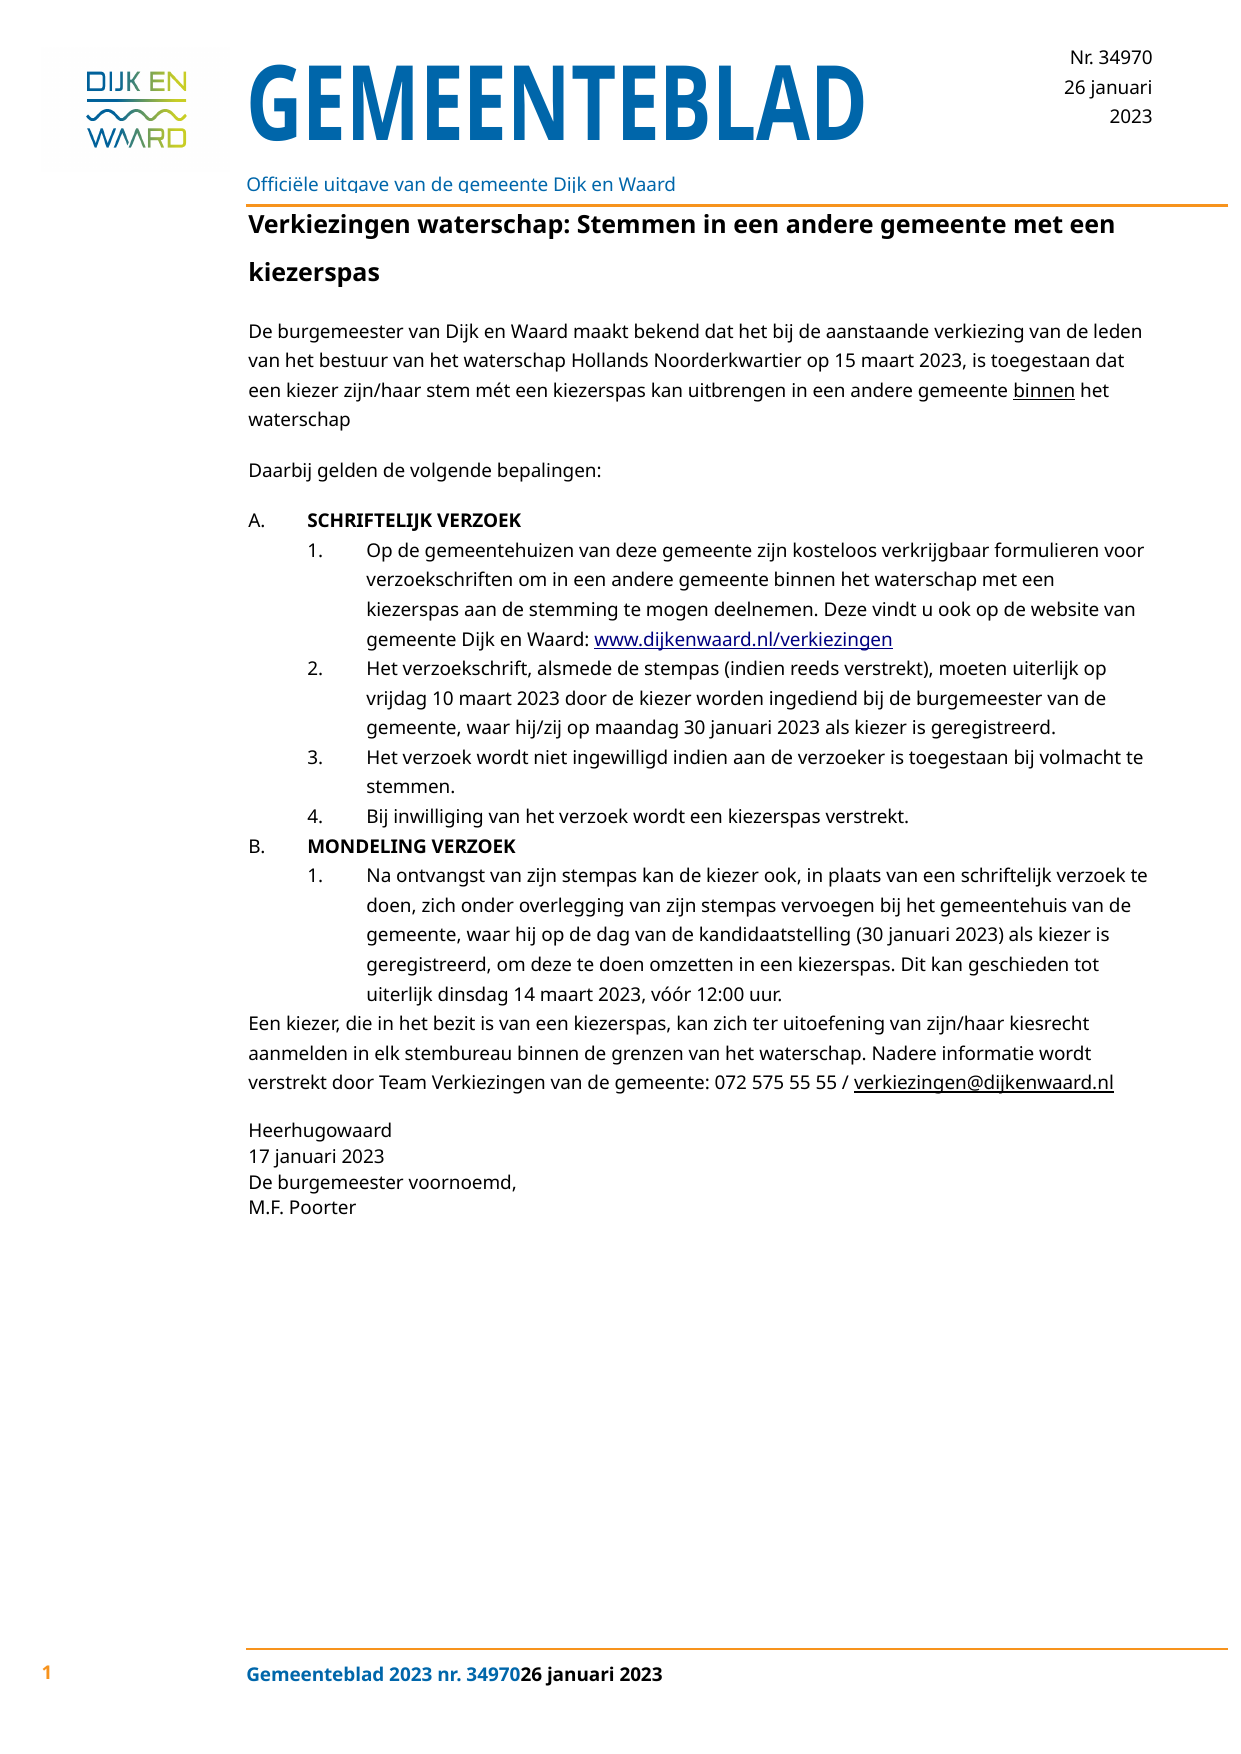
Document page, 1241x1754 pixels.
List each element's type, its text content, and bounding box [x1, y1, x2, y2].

text Verkiezingen waterschap: Stemmen in een andere gemeente met een kiezerspas [248, 207, 1152, 288]
text 17 januari 2023 [248, 1143, 1152, 1169]
picture [41, 47, 231, 172]
list Het verzoekschrift, alsmede de stempas (indien reeds verstrekt), moeten uiterlijk op vrijdag 10 maart 2023 door de kiezer worden ingediend bij de burgemeester van de gemeente, waar hij/zij op maandag 30 januari 2023 als kiezer is geregistreerd. [307, 655, 1152, 740]
list Bij inwilliging van het verzoek wordt een kiezerspas verstrekt. [307, 803, 1152, 829]
list Na ontvangst van zijn stempas kan de kiezer ook, in plaats van een schriftelijk verzoek te doen, zich onder overlegging van zijn stempas vervoegen bij het gemeentehuis van de gemeente, waar hij op de dag van de kandidaatstelling (30 januari 2023) als kiezer is geregistreerd, om deze te doen omzetten in een kiezerspas. Dit kan geschieden tot uiterlijk dinsdag 14 maart 2023, vóór 12:00 uur. [307, 862, 1152, 1007]
list Op de gemeentehuizen van deze gemeente zijn kosteloos verkrijgbaar formulieren voor verzoekschriften om in een andere gemeente binnen het waterschap met een kiezerspas aan de stemming te mogen deelnemen. Deze vindt u ook op de website van gemeente Dijk en Waard: www.dijkenwaard.nl/verkiezingen [307, 537, 1152, 652]
list MONDELING VERZOEK [248, 833, 1152, 859]
text M.F. Poorter [248, 1194, 1152, 1220]
text Daarbij gelden de volgende bepalingen: [248, 457, 1152, 483]
text Heerhugowaard [248, 1117, 1152, 1143]
text De burgemeester voornoemd, [248, 1169, 1152, 1194]
text De burgemeester van Dijk en Waard maakt bekend dat het bij de aanstaande verkiezing van de leden van het bestuur van het waterschap Hollands Noorderkwartier op 15 maart 2023, is toegestaan dat een kiezer zijn/haar stem mét een kiezerspas kan uitbrengen in een andere gemeente binnen het waterschap [248, 318, 1152, 432]
list Het verzoek wordt niet ingewilligd indien aan de verzoeker is toegestaan bij volmacht te stemmen. [307, 744, 1152, 799]
text Een kiezer, die in het bezit is van een kiezerspas, kan zich ter uitoefening van zijn/haar kiesrecht aanmelden in elk stembureau binnen de grenzen van het waterschap. Nadere informatie wordt verstrekt door Team Verkiezingen van de gemeente: 072 575 55 55 / verkiezingen@dijkenwaard.nl [248, 1010, 1152, 1095]
list SCHRIFTELIJK VERZOEK [248, 507, 1152, 533]
